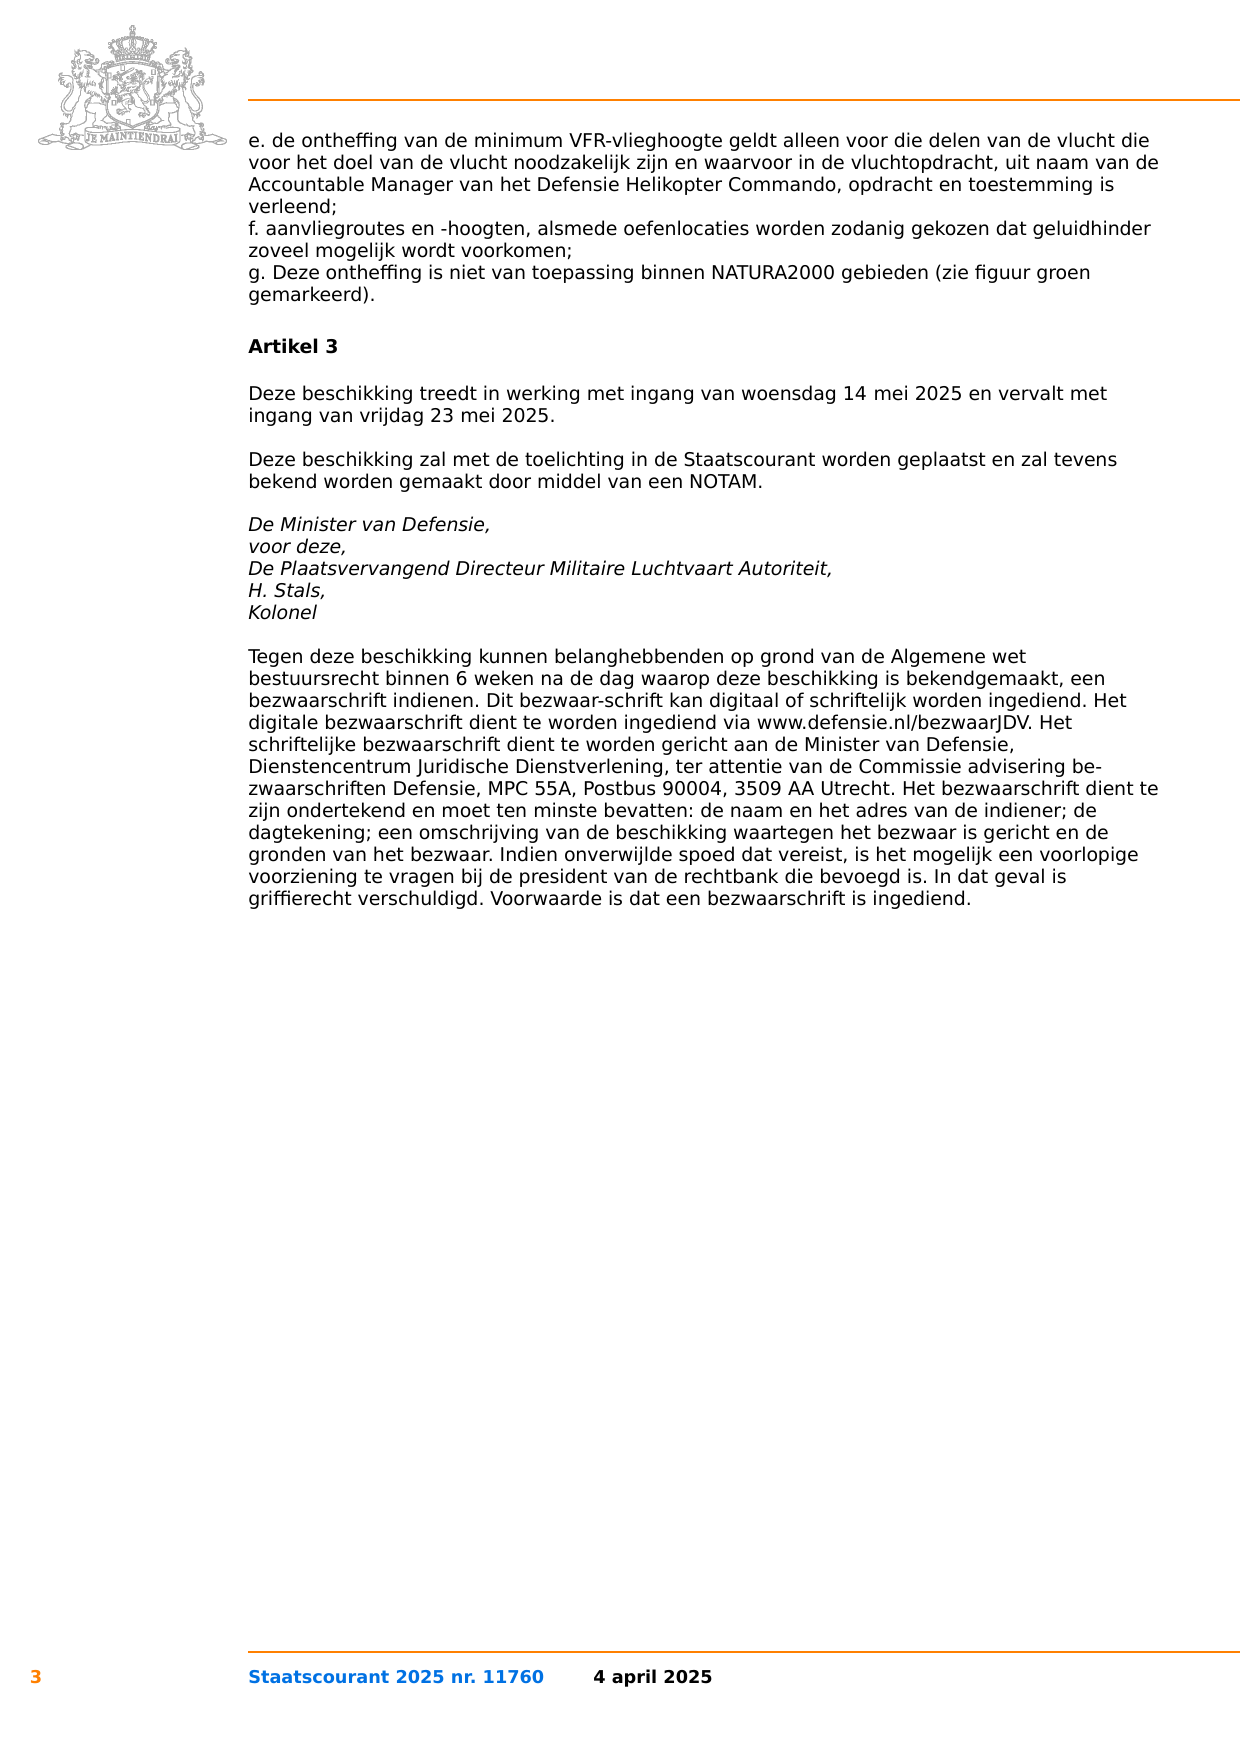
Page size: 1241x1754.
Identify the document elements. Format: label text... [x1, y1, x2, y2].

text Deze beschikking treedt in werking met ingang van woensdag 14 mei 2025 en vervalt met ingang van vrijdag 23 mei 2025. [248, 383, 1163, 427]
text Tegen deze beschikking kunnen belanghebbenden op grond van de Algemene wet bestuursrecht binnen 6 weken na de dag waarop deze beschikking is bekendgemaakt, een bezwaarschrift indienen. Dit bezwaar-schrift kan digitaal of schriftelijk worden ingediend. Het digitale bezwaarschrift dient te worden ingediend via www.defensie.nl/bezwaarJDV. Het schriftelijke bezwaarschrift dient te worden gericht aan de Minister van Defensie, Dienstencentrum Juridische Dienstverlening, ter attentie van de Commissie advisering be-zwaarschriften Defensie, MPC 55A, Postbus 90004, 3509 AA Utrecht. Het bezwaarschrift dient te zijn ondertekend en moet ten minste bevatten: de naam en het adres van de indiener; de dagtekening; een omschrijving van de beschikking waartegen het bezwaar is gericht en de gronden van het bezwaar. Indien onverwijlde spoed dat vereist, is het mogelijk een voorlopige voorziening te vragen bij de president van de rechtbank die bevoegd is. In dat geval is griffierecht verschuldigd. Voorwaarde is dat een bezwaarschrift is ingediend. [248, 646, 1163, 910]
text e. de ontheffing van de minimum VFR-vlieghoogte geldt alleen voor die delen van de vlucht die voor het doel van de vlucht noodzakelijk zijn en waarvoor in de vluchtopdracht, uit naam van de Accountable Manager van het Defensie Helikopter Commando, opdracht en toestemming is verleend; [248, 130, 1163, 218]
picture [38, 25, 227, 150]
text Deze beschikking zal met de toelichting in de Staatscourant worden geplaatst en zal tevens bekend worden gemaakt door middel van een NOTAM. [248, 448, 1163, 492]
text De Minister van Defensie, voor deze, De Plaatsvervangend Directeur Militaire Luchtvaart Autoriteit, H. Stals, Kolonel [248, 514, 1163, 624]
text g. Deze ontheffing is niet van toepassing binnen NATURA2000 gebieden (zie figuur groen gemarkeerd). [248, 262, 1163, 306]
text f. aanvliegroutes en -hoogten, alsmede oefenlocaties worden zodanig gekozen dat geluidhinder zoveel mogelijk wordt voorkomen; [248, 218, 1163, 262]
subtitle Artikel 3 [248, 336, 1163, 358]
